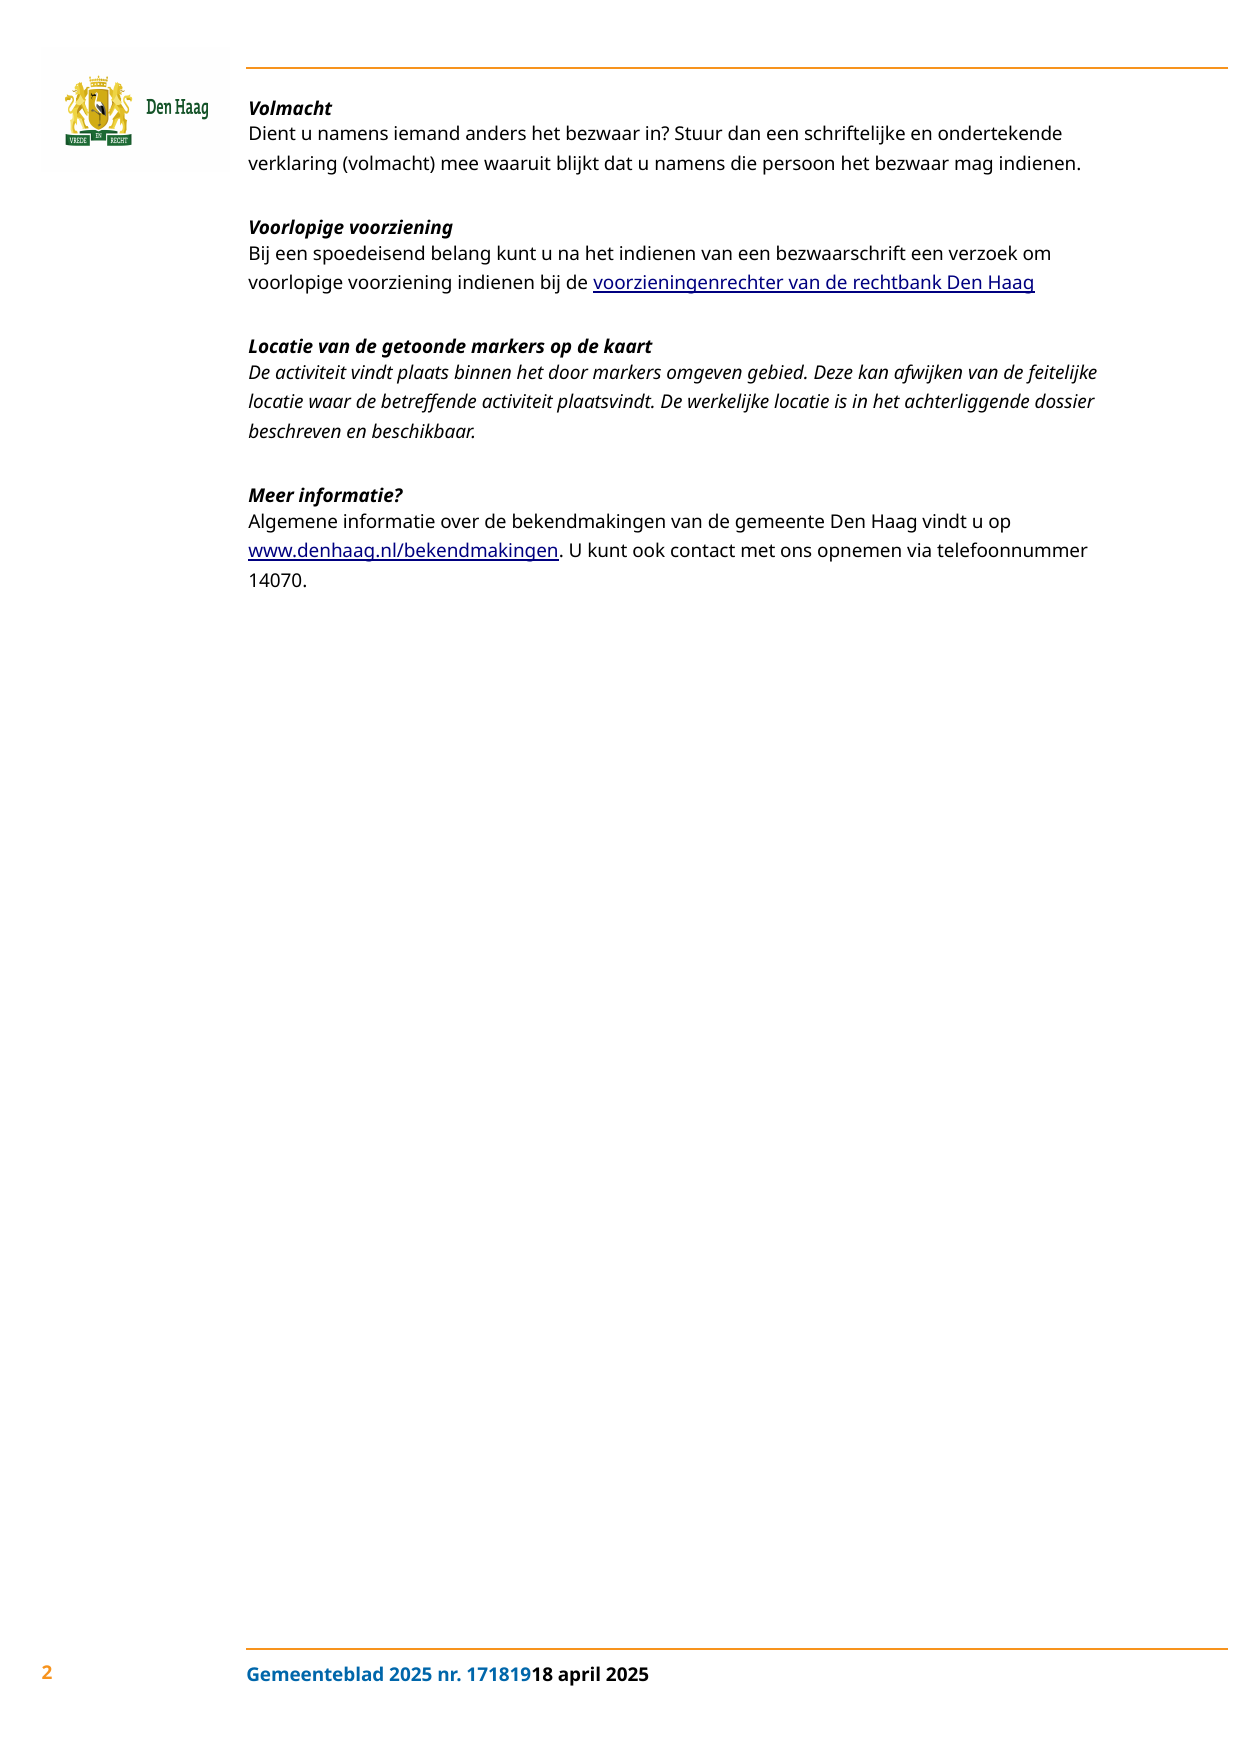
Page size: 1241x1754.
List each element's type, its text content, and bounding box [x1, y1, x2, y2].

text Voorlopige voorziening [248, 214, 1152, 240]
text Bij een spoedeisend belang kunt u na het indienen van een bezwaarschrift een verzoek om voorlopige voorziening indienen bij de voorzieningenrechter van de rechtbank Den Haag [248, 240, 1152, 295]
text Locatie van de getoonde markers op de kaart [248, 333, 1152, 359]
text De activiteit vindt plaats binnen het door markers omgeven gebied. Deze kan afwijken van de feitelijke locatie waar de betreffende activiteit plaatsvindt. De werkelijke locatie is in het achterliggende dossier beschreven en beschikbaar. [248, 359, 1152, 444]
picture [41, 47, 231, 172]
text Volmacht [248, 95, 1152, 121]
text Meer informatie? [248, 482, 1152, 508]
text Dient u namens iemand anders het bezwaar in? Stuur dan een schriftelijke en ondertekende verklaring (volmacht) mee waaruit blijkt dat u namens die persoon het bezwaar mag indienen. [248, 121, 1152, 176]
text Algemene informatie over de bekendmakingen van de gemeente Den Haag vindt u op www.denhaag.nl/bekendmakingen. U kunt ook contact met ons opnemen via telefoonnummer 14070. [248, 508, 1152, 593]
